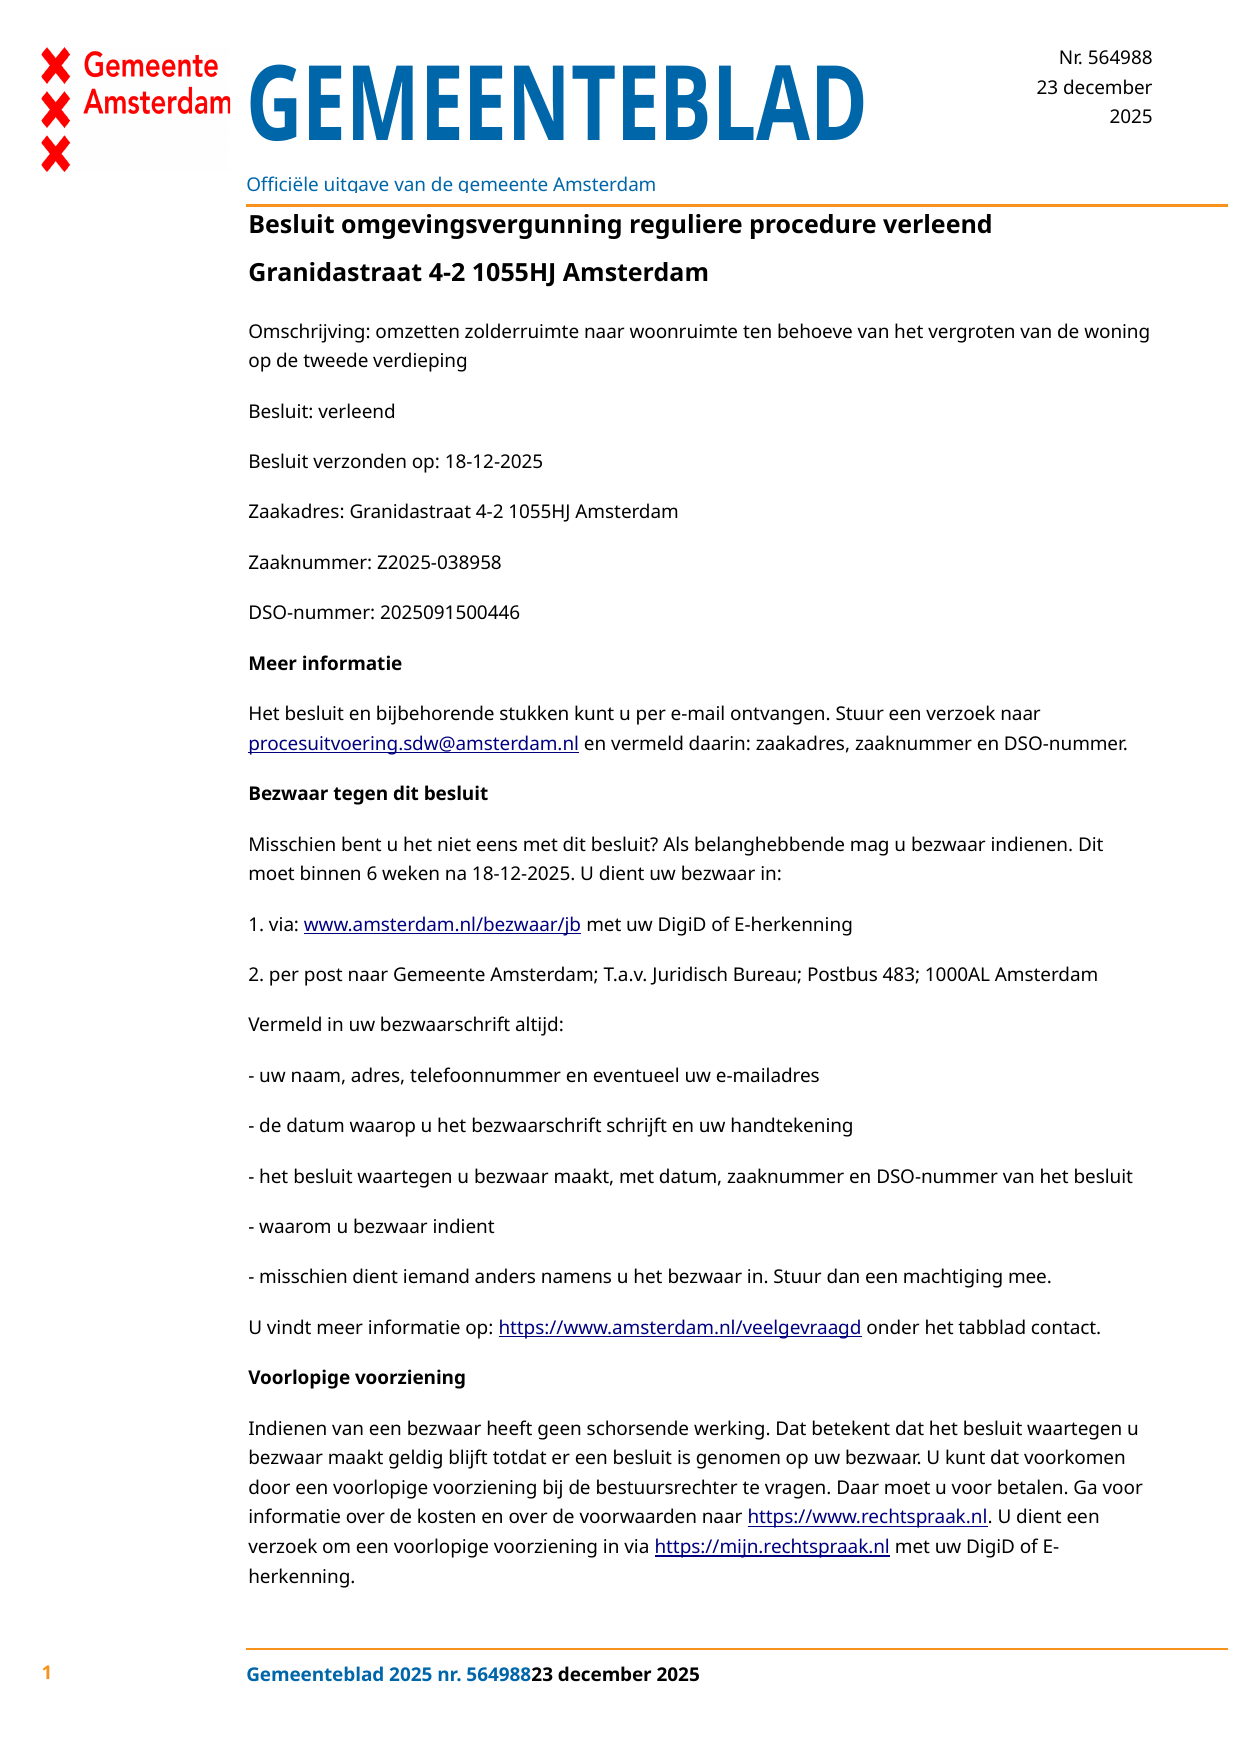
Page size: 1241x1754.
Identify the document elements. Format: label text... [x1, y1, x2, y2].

text Zaaknummer: Z2025-038958 [248, 549, 1152, 575]
text - het besluit waartegen u bezwaar maakt, met datum, zaaknummer en DSO-nummer van het besluit [248, 1163, 1152, 1189]
text - uw naam, adres, telefoonnummer en eventueel uw e-mailadres [248, 1062, 1152, 1088]
picture [41, 47, 231, 172]
text Bezwaar tegen dit besluit [248, 780, 1152, 806]
text Vermeld in uw bezwaarschrift altijd: [248, 1012, 1152, 1037]
text Besluit omgevingsvergunning reguliere procedure verleend Granidastraat 4-2 1055HJ Amsterdam [248, 207, 1152, 288]
text Meer informatie [248, 650, 1152, 676]
text 1. via: www.amsterdam.nl/bezwaar/jb met uw DigiD of E-herkenning [248, 911, 1152, 937]
text - waarom u bezwaar indient [248, 1213, 1152, 1239]
text DSO-nummer: 2025091500446 [248, 599, 1152, 625]
text Voorlopige voorziening [248, 1364, 1152, 1390]
text - de datum waarop u het bezwaarschrift schrijft en uw handtekening [248, 1112, 1152, 1138]
text Indienen van een bezwaar heeft geen schorsende werking. Dat betekent dat het besluit waartegen u bezwaar maakt geldig blijft totdat er een besluit is genomen op uw bezwaar. U kunt dat voorkomen door een voorlopige voorziening bij de bestuursrechter te vragen. Daar moet u voor betalen. Ga voor informatie over de kosten en over de voorwaarden naar https://www.rechtspraak.nl. U dient een verzoek om een voorlopige voorziening in via https://mijn.rechtspraak.nl met uw DigiD of E-herkenning. [248, 1415, 1152, 1589]
text Omschrijving: omzetten zolderruimte naar woonruimte ten behoeve van het vergroten van de woning op de tweede verdieping [248, 318, 1152, 373]
text Besluit verzonden op: 18-12-2025 [248, 448, 1152, 474]
text 2. per post naar Gemeente Amsterdam; T.a.v. Juridisch Bureau; Postbus 483; 1000AL Amsterdam [248, 961, 1152, 987]
text Besluit: verleend [248, 398, 1152, 424]
text Misschien bent u het niet eens met dit besluit? Als belanghebbende mag u bezwaar indienen. Dit moet binnen 6 weken na 18-12-2025. U dient uw bezwaar in: [248, 831, 1152, 886]
text Zaakadres: Granidastraat 4-2 1055HJ Amsterdam [248, 499, 1152, 524]
text Het besluit en bijbehorende stukken kunt u per e-mail ontvangen. Stuur een verzoek naar procesuitvoering.sdw@amsterdam.nl en vermeld daarin: zaakadres, zaaknummer en DSO-nummer. [248, 700, 1152, 756]
text - misschien dient iemand anders namens u het bezwaar in. Stuur dan een machtiging mee. [248, 1264, 1152, 1289]
text U vindt meer informatie op: https://www.amsterdam.nl/veelgevraagd onder het tabblad contact. [248, 1314, 1152, 1340]
